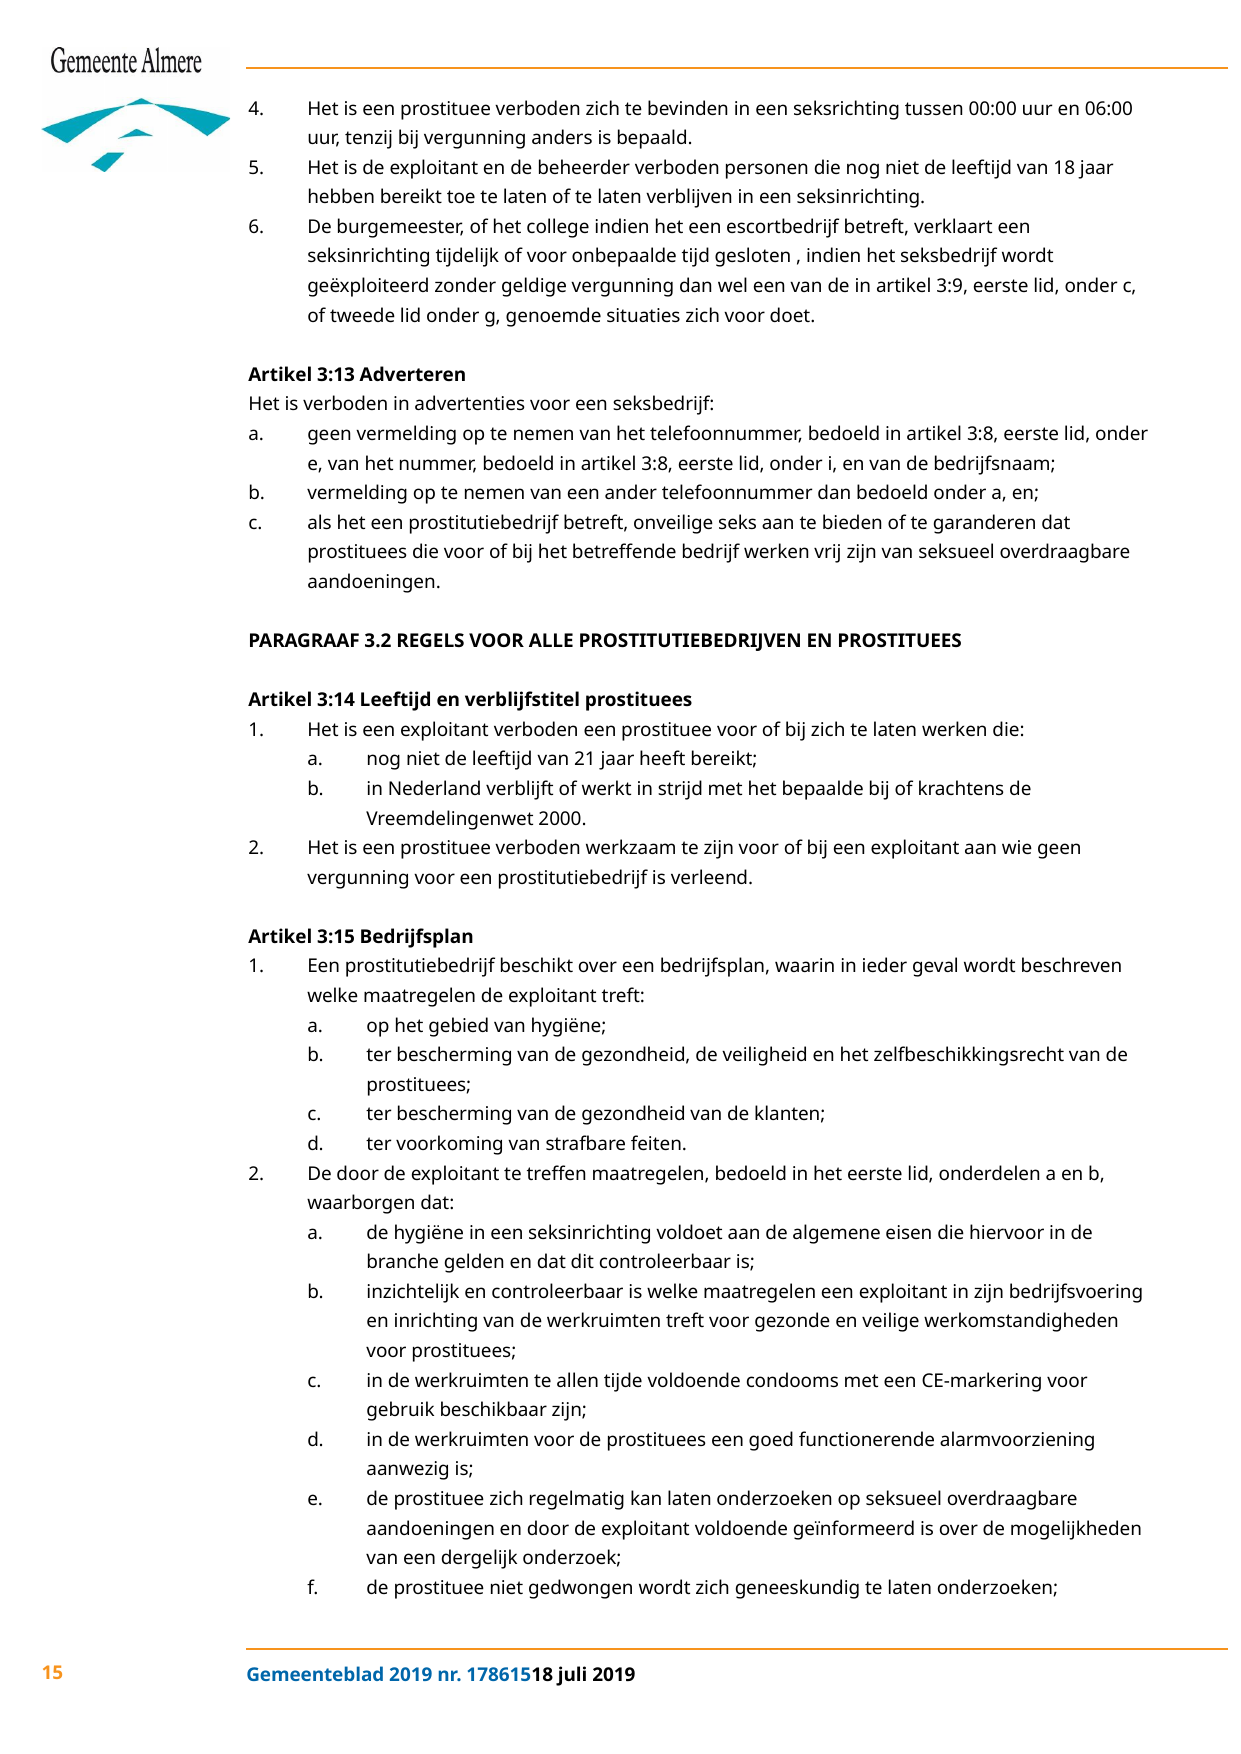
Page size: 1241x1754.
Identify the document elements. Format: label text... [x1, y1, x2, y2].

list Het is een exploitant verboden een prostituee voor of bij zich te laten werken die: [248, 716, 1152, 742]
list nog niet de leeftijd van 21 jaar heeft bereikt; [307, 746, 1152, 771]
text Het is verboden in advertenties voor een seksbedrijf: [248, 391, 1152, 416]
list Het is een prostituee verboden werkzaam te zijn voor of bij een exploitant aan wie geen vergunning voor een prostitutiebedrijf is verleend. [248, 834, 1152, 890]
list de prostituee zich regelmatig kan laten onderzoeken op seksueel overdraagbare aandoeningen en door de exploitant voldoende geïnformeerd is over de mogelijkheden van een dergelijk onderzoek; [307, 1485, 1152, 1570]
list De door de exploitant te treffen maatregelen, bedoeld in het eerste lid, onderdelen a en b, waarborgen dat: [248, 1160, 1152, 1215]
list ter bescherming van de gezondheid, de veiligheid en het zelfbeschikkingsrecht van de prostituees; [307, 1041, 1152, 1097]
list Het is een prostituee verboden zich te bevinden in een seksrichting tussen 00:00 uur en 06:00 uur, tenzij bij vergunning anders is bepaald. [248, 95, 1152, 150]
list inzichtelijk en controleerbaar is welke maatregelen een exploitant in zijn bedrijfsvoering en inrichting van de werkruimten treft voor gezonde en veilige werkomstandigheden voor prostituees; [307, 1278, 1152, 1363]
list Het is de exploitant en de beheerder verboden personen die nog niet de leeftijd van 18 jaar hebben bereikt toe te laten of te laten verblijven in een seksinrichting. [248, 154, 1152, 209]
list de hygiëne in een seksinrichting voldoet aan de algemene eisen die hiervoor in de branche gelden en dat dit controleerbaar is; [307, 1219, 1152, 1274]
list ter voorkoming van strafbare feiten. [307, 1130, 1152, 1156]
text Artikel 3:15 Bedrijfsplan [248, 923, 1152, 949]
list Een prostitutiebedrijf beschikt over een bedrijfsplan, waarin in ieder geval wordt beschreven welke maatregelen de exploitant treft: [248, 953, 1152, 1008]
list op het gebied van hygiëne; [307, 1012, 1152, 1038]
list geen vermelding op te nemen van het telefoonnummer, bedoeld in artikel 3:8, eerste lid, onder e, van het nummer, bedoeld in artikel 3:8, eerste lid, onder i, en van de bedrijfsnaam; [248, 420, 1152, 476]
text Artikel 3:14 Leeftijd en verblijfstitel prostituees [248, 686, 1152, 712]
picture [41, 47, 231, 172]
list ter bescherming van de gezondheid van de klanten; [307, 1101, 1152, 1126]
text Artikel 3:13 Adverteren [248, 361, 1152, 387]
text PARAGRAAF 3.2 REGELS VOOR ALLE PROSTITUTIEBEDRIJVEN EN PROSTITUEES [248, 627, 1152, 653]
list in Nederland verblijft of werkt in strijd met het bepaalde bij of krachtens de Vreemdelingenwet 2000. [307, 775, 1152, 831]
list in de werkruimten voor de prostituees een goed functionerende alarmvoorziening aanwezig is; [307, 1426, 1152, 1481]
list als het een prostitutiebedrijf betreft, onveilige seks aan te bieden of te garanderen dat prostituees die voor of bij het betreffende bedrijf werken vrij zijn van seksueel overdraagbare aandoeningen. [248, 509, 1152, 594]
list De burgemeester, of het college indien het een escortbedrijf betreft, verklaart een seksinrichting tijdelijk of voor onbepaalde tijd gesloten , indien het seksbedrijf wordt geëxploiteerd zonder geldige vergunning dan wel een van de in artikel 3:9, eerste lid, onder c, of tweede lid onder g, genoemde situaties zich voor doet. [248, 213, 1152, 328]
list in de werkruimten te allen tijde voldoende condooms met een CE-markering voor gebruik beschikbaar zijn; [307, 1367, 1152, 1422]
list vermelding op te nemen van een ander telefoonnummer dan bedoeld onder a, en; [248, 479, 1152, 505]
list de prostituee niet gedwongen wordt zich geneeskundig te laten onderzoeken; [307, 1574, 1152, 1600]
